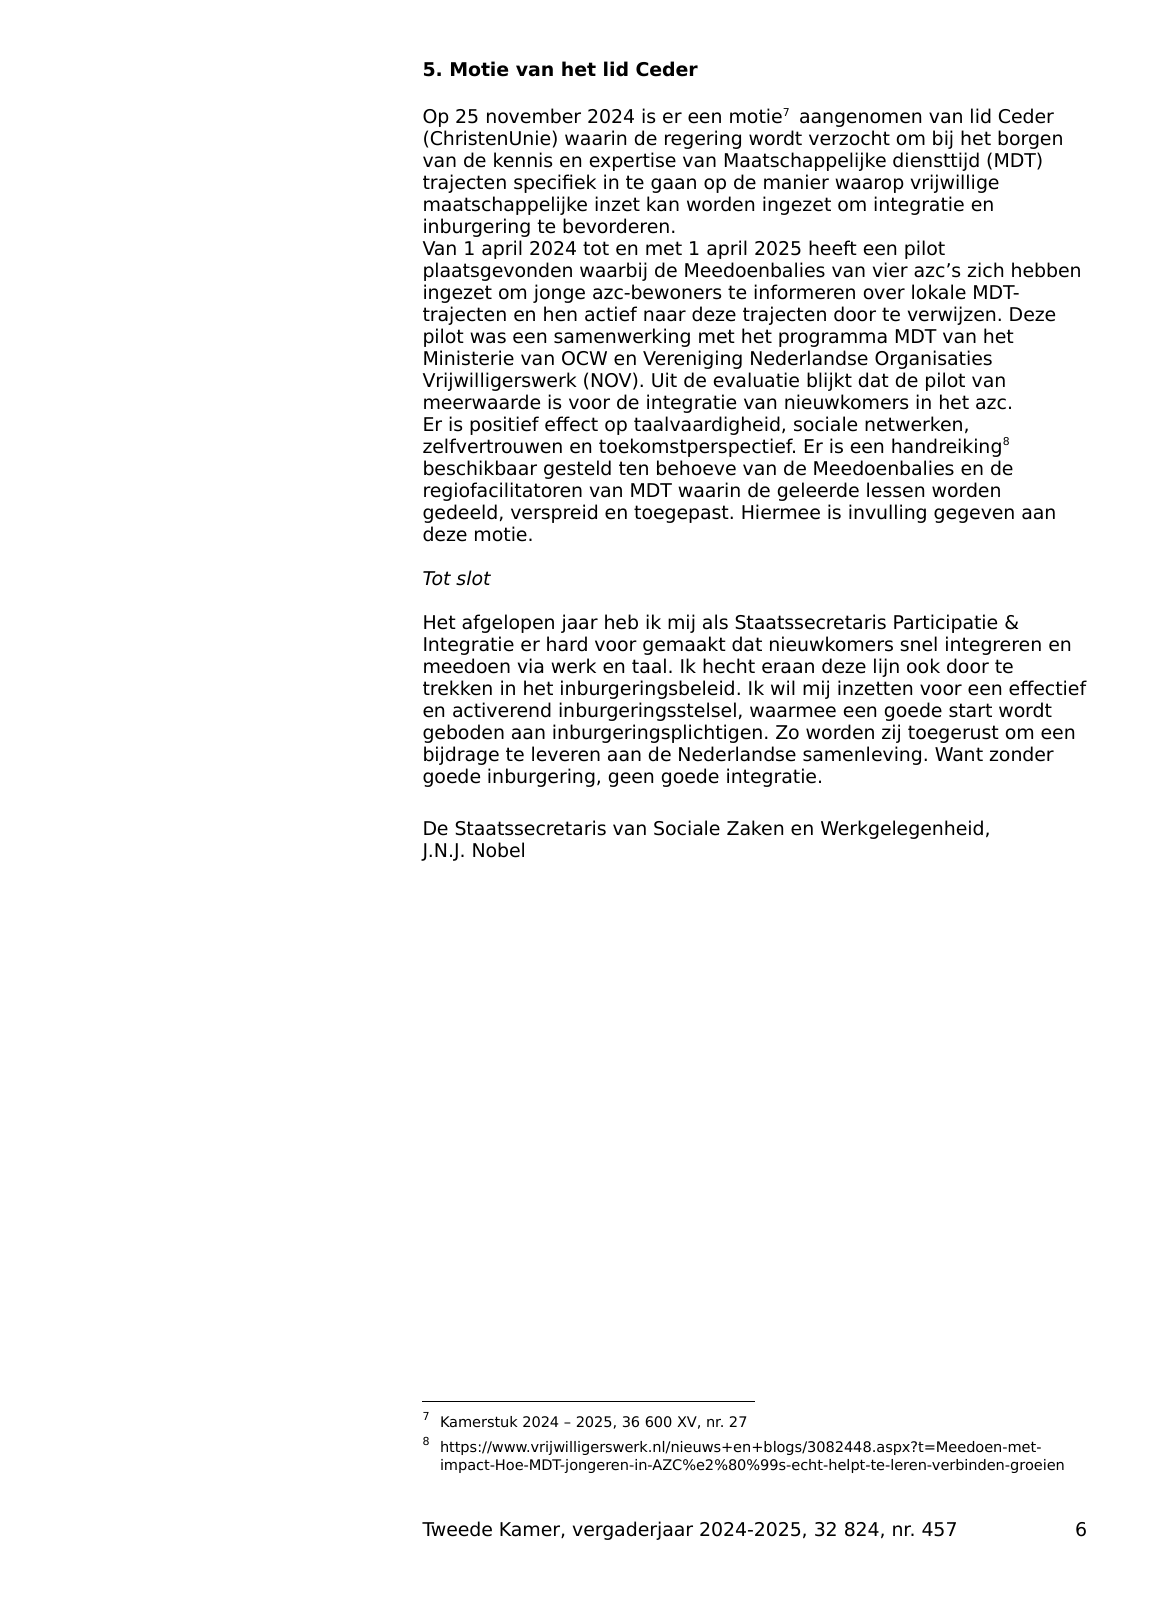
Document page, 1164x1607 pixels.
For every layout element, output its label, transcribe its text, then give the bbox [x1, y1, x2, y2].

text Kamerstuk 2024 – 2025, 36 600 XV, nr. 27 [422, 1410, 1087, 1432]
subtitle 5. Motie van het lid Ceder [422, 59, 1087, 81]
text Er is positief effect op taalvaardigheid, sociale netwerken, zelfvertrouwen en toekomstperspectief. Er is een handreiking beschikbaar gesteld ten behoeve van de Meedoenbalies en de regiofacilitatoren van MDT waarin de geleerde lessen worden gedeeld, verspreid en toegepast. Hiermee is invulling gegeven aan deze motie. [422, 414, 1087, 546]
text Van 1 april 2024 tot en met 1 april 2025 heeft een pilot plaatsgevonden waarbij de Meedoenbalies van vier azc’s zich hebben ingezet om jonge azc-bewoners te informeren over lokale MDT-trajecten en hen actief naar deze trajecten door te verwijzen. Deze pilot was een samenwerking met het programma MDT van het Ministerie van OCW en Vereniging Nederlandse Organisaties Vrijwilligerswerk (NOV). Uit de evaluatie blijkt dat de pilot van meerwaarde is voor de integratie van nieuwkomers in het azc. [422, 238, 1087, 414]
subtitle Tot slot [422, 568, 1087, 590]
text De Staatssecretaris van Sociale Zaken en Werkgelegenheid, J.N.J. Nobel [422, 818, 1087, 862]
text Het afgelopen jaar heb ik mij als Staatssecretaris Participatie & Integratie er hard voor gemaakt dat nieuwkomers snel integreren en meedoen via werk en taal. Ik hecht eraan deze lijn ook door te trekken in het inburgeringsbeleid. Ik wil mij inzetten voor een effectief en activerend inburgeringsstelsel, waarmee een goede start wordt geboden aan inburgeringsplichtigen. Zo worden zij toegerust om een bijdrage te leveren aan de Nederlandse samenleving. Want zonder goede inburgering, geen goede integratie. [422, 612, 1087, 788]
text https://www.vrijwilligerswerk.nl/nieuws+en+blogs/3082448.aspx?t=Meedoen-met-impact-Hoe-MDT-jongeren-in-AZC%e2%80%99s-echt-helpt-te-leren-verbinden-groeien [422, 1435, 1087, 1474]
text Op 25 november 2024 is er een motie aangenomen van lid Ceder (ChristenUnie) waarin de regering wordt verzocht om bij het borgen van de kennis en expertise van Maatschappelijke diensttijd (MDT) trajecten specifiek in te gaan op de manier waarop vrijwillige maatschappelijke inzet kan worden ingezet om integratie en inburgering te bevorderen. [422, 106, 1087, 238]
